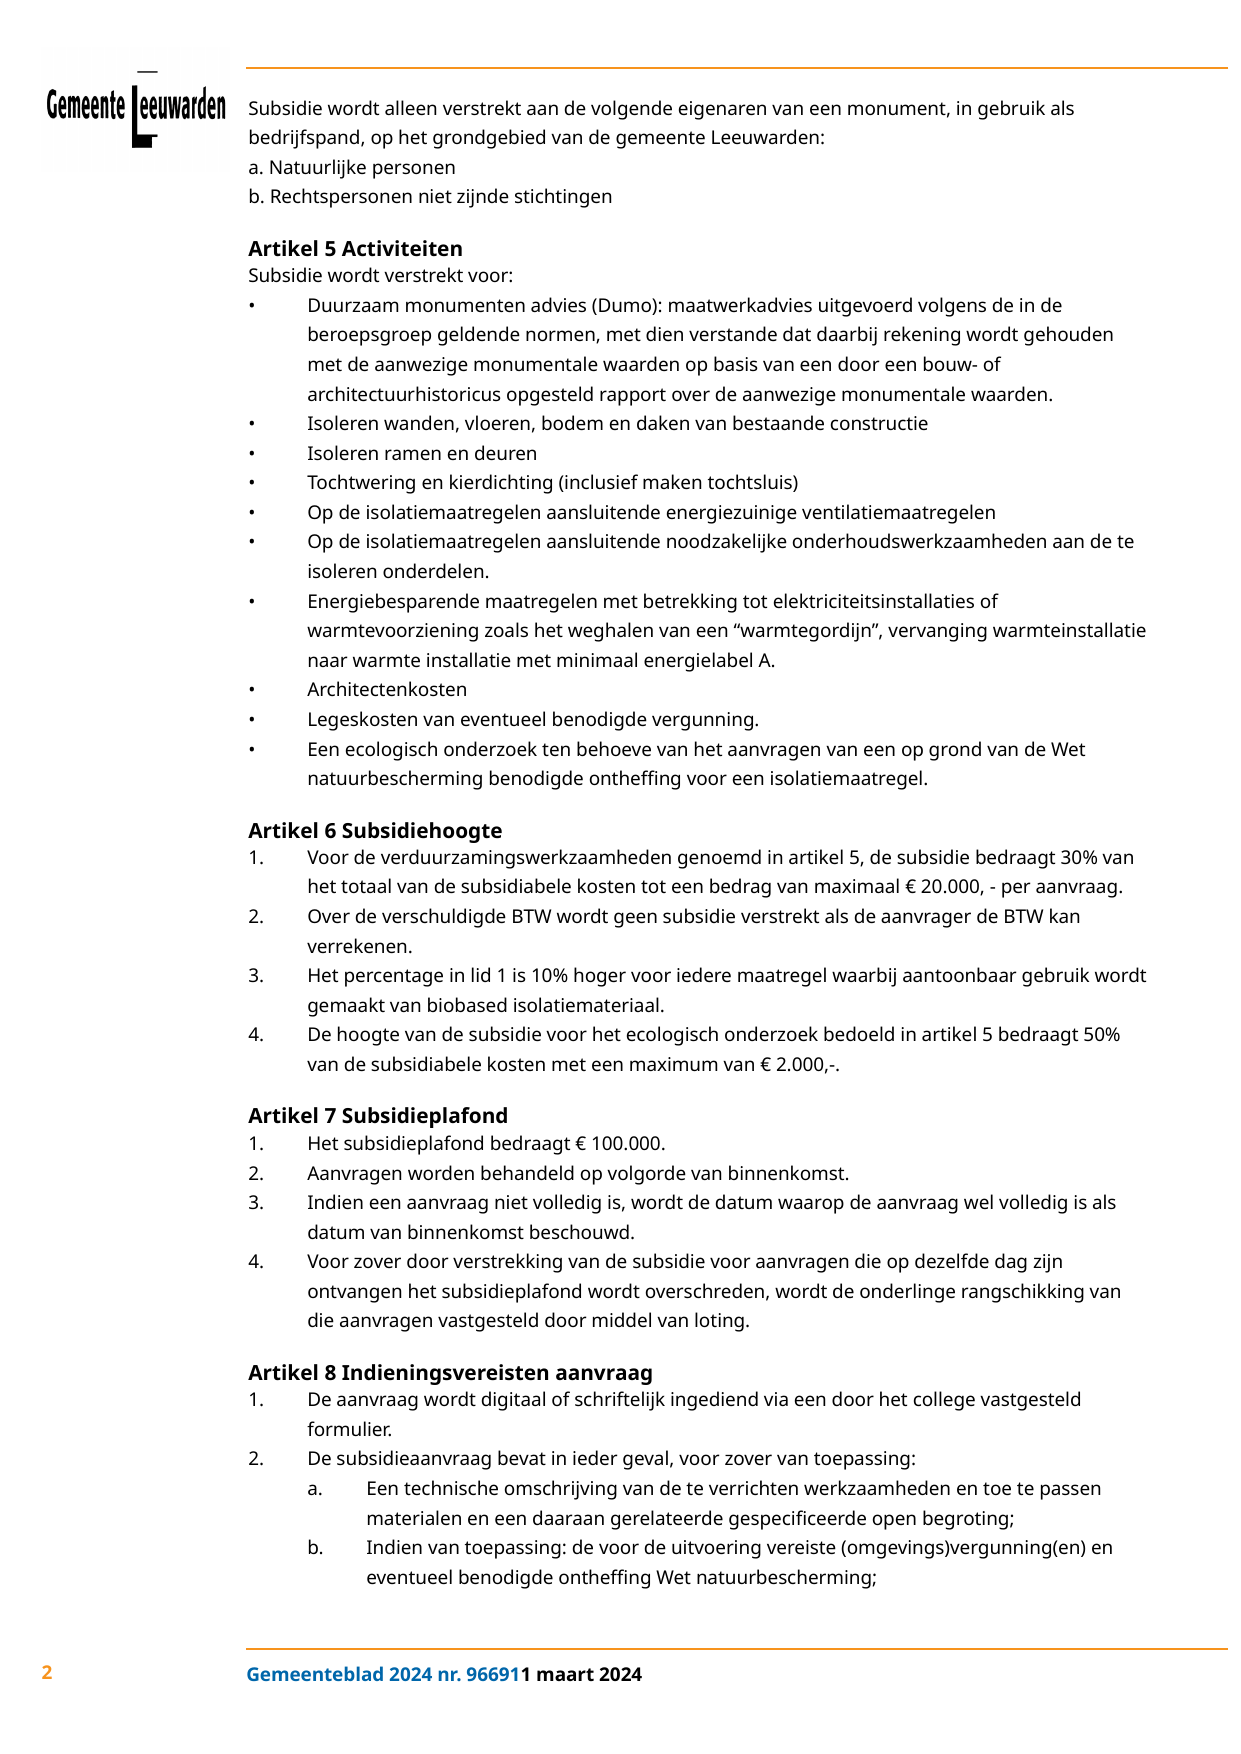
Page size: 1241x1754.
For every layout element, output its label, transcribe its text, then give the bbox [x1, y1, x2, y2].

list Een technische omschrijving van de te verrichten werkzaamheden en toe te passen materialen en een daaraan gerelateerde gespecificeerde open begroting; [307, 1475, 1152, 1531]
picture [41, 47, 231, 172]
list Tochtwering en kierdichting (inclusief maken tochtsluis) [248, 469, 1152, 495]
list Over de verschuldigde BTW wordt geen subsidie verstrekt als de aanvrager de BTW kan verrekenen. [248, 903, 1152, 959]
text Artikel 5 Activiteiten [248, 234, 1152, 262]
list Duurzaam monumenten advies (Dumo): maatwerkadvies uitgevoerd volgens de in de beroepsgroep geldende normen, met dien verstande dat daarbij rekening wordt gehouden met de aanwezige monumentale waarden op basis van een door een bouw- of architectuurhistoricus opgesteld rapport over de aanwezige monumentale waarden. [248, 292, 1152, 406]
list Een ecologisch onderzoek ten behoeve van het aanvragen van een op grond van de Wet natuurbescherming benodigde ontheffing voor een isolatiemaatregel. [248, 736, 1152, 791]
text Artikel 8 Indieningsvereisten aanvraag [248, 1358, 1152, 1386]
list Voor de verduurzamingswerkzaamheden genoemd in artikel 5, de subsidie bedraagt 30% van het totaal van de subsidiabele kosten tot een bedrag van maximaal € 20.000, - per aanvraag. [248, 844, 1152, 899]
list Het percentage in lid 1 is 10% hoger voor iedere maatregel waarbij aantoonbaar gebruik wordt gemaakt van biobased isolatiemateriaal. [248, 962, 1152, 1018]
list Op de isolatiemaatregelen aansluitende noodzakelijke onderhoudswerkzaamheden aan de te isoleren onderdelen. [248, 529, 1152, 584]
list Architectenkosten [248, 677, 1152, 702]
list Voor zover door verstrekking van de subsidie voor aanvragen die op dezelfde dag zijn ontvangen het subsidieplafond wordt overschreden, wordt de onderlinge rangschikking van die aanvragen vastgesteld door middel van loting. [248, 1248, 1152, 1333]
text b. Rechtspersonen niet zijnde stichtingen [248, 183, 1152, 209]
list Aanvragen worden behandeld op volgorde van binnenkomst. [248, 1160, 1152, 1185]
text Subsidie wordt verstrekt voor: [248, 262, 1152, 288]
list Indien een aanvraag niet volledig is, wordt de datum waarop de aanvraag wel volledig is als datum van binnenkomst beschouwd. [248, 1189, 1152, 1244]
text Subsidie wordt alleen verstrekt aan de volgende eigenaren van een monument, in gebruik als bedrijfspand, op het grondgebied van de gemeente Leeuwarden: [248, 95, 1152, 150]
text a. Natuurlijke personen [248, 154, 1152, 180]
list Energiebesparende maatregelen met betrekking tot elektriciteitsinstallaties of warmtevoorziening zoals het weghalen van een “warmtegordijn”, vervanging warmteinstallatie naar warmte installatie met minimaal energielabel A. [248, 588, 1152, 673]
list Het subsidieplafond bedraagt € 100.000. [248, 1130, 1152, 1156]
text Artikel 6 Subsidiehoogte [248, 816, 1152, 844]
list Op de isolatiemaatregelen aansluitende energiezuinige ventilatiemaatregelen [248, 499, 1152, 525]
text Artikel 7 Subsidieplafond [248, 1102, 1152, 1130]
list Isoleren wanden, vloeren, bodem en daken van bestaande constructie [248, 410, 1152, 436]
list De aanvraag wordt digitaal of schriftelijk ingediend via een door het college vastgesteld formulier. [248, 1386, 1152, 1442]
list De subsidieaanvraag bevat in ieder geval, voor zover van toepassing: [248, 1446, 1152, 1471]
list Legeskosten van eventueel benodigde vergunning. [248, 706, 1152, 732]
list De hoogte van de subsidie voor het ecologisch onderzoek bedoeld in artikel 5 bedraagt 50% van de subsidiabele kosten met een maximum van € 2.000,-. [248, 1022, 1152, 1077]
list Indien van toepassing: de voor de uitvoering vereiste (omgevings)vergunning(en) en eventueel benodigde ontheffing Wet natuurbescherming; [307, 1534, 1152, 1590]
list Isoleren ramen en deuren [248, 440, 1152, 466]
